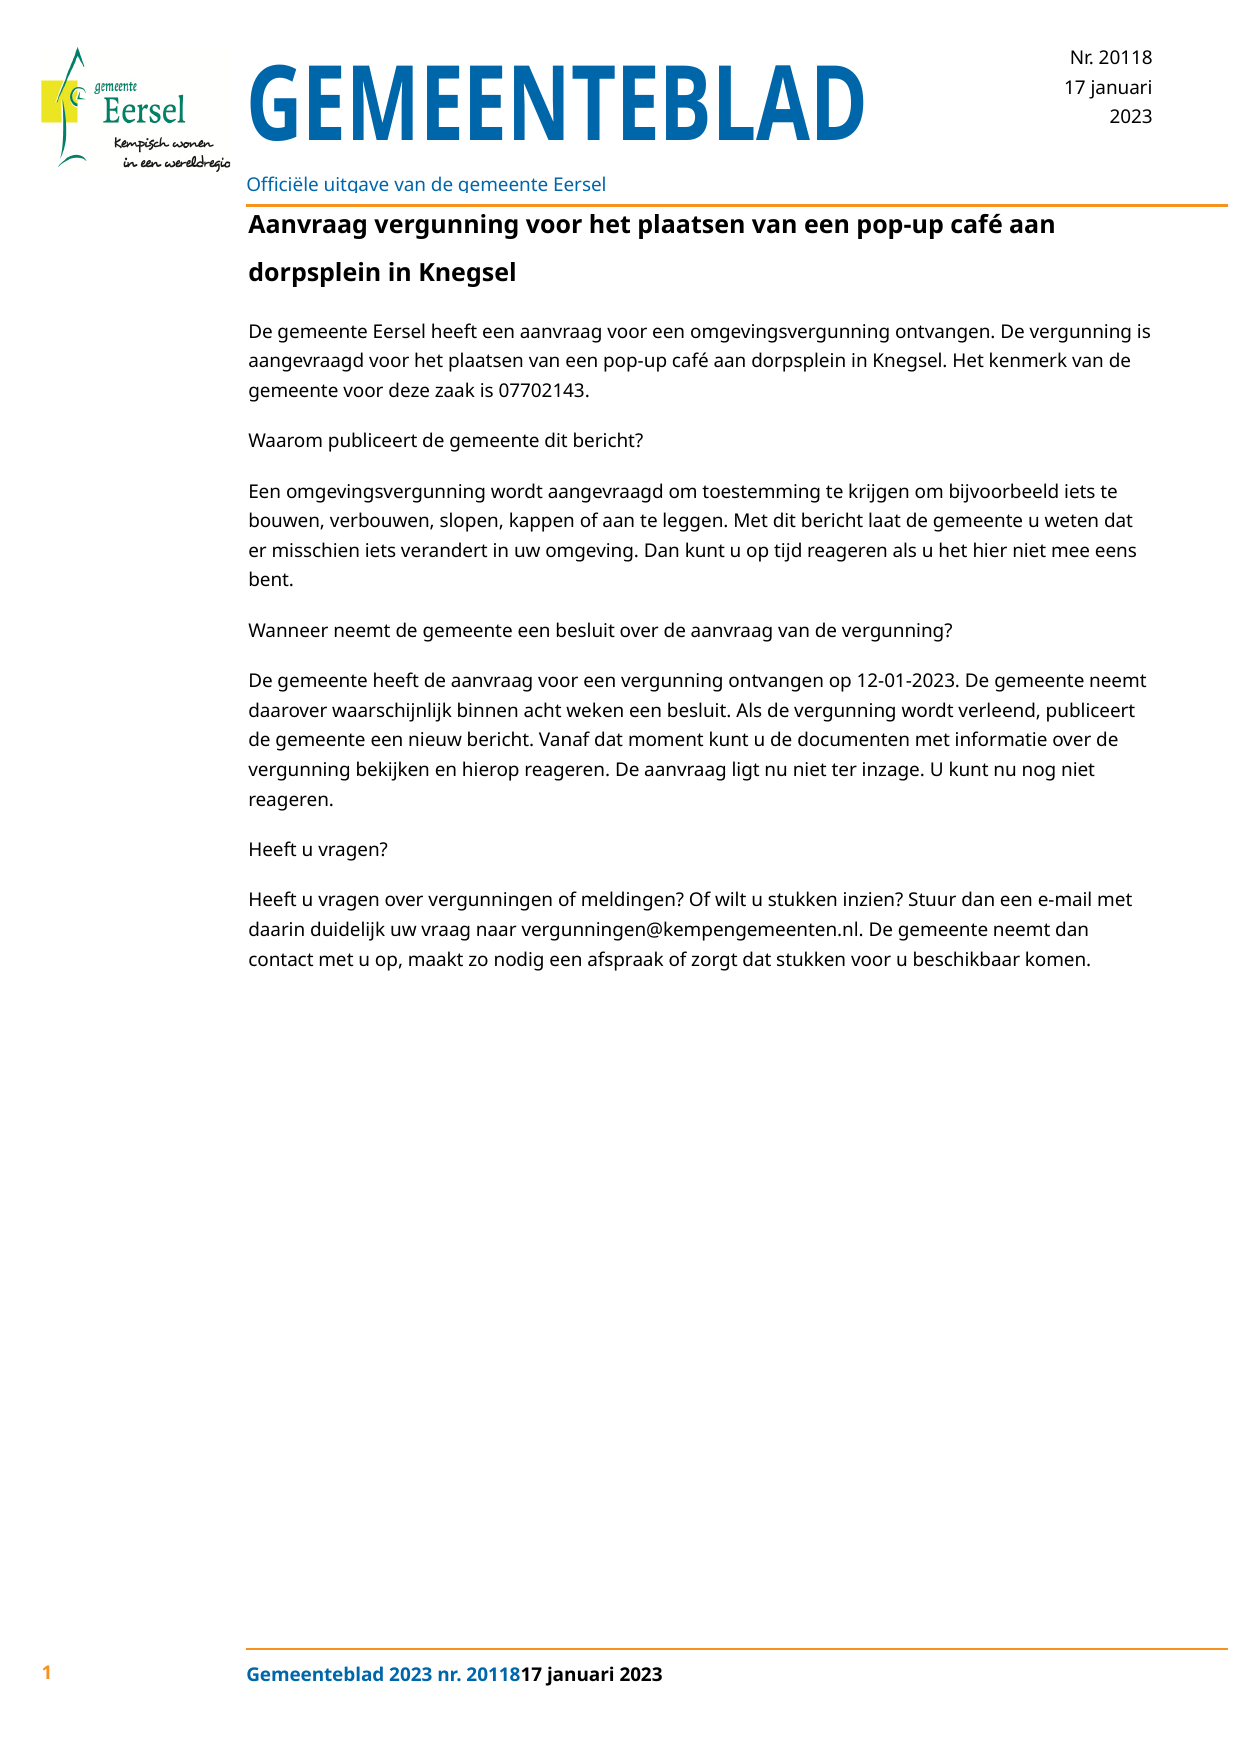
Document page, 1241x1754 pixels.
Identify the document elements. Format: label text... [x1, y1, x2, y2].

picture [41, 47, 231, 172]
text Wanneer neemt de gemeente een besluit over de aanvraag van de vergunning? [248, 617, 1152, 643]
text Aanvraag vergunning voor het plaatsen van een pop-up café aan dorpsplein in Knegsel [248, 207, 1152, 288]
text De gemeente Eersel heeft een aanvraag voor een omgevingsvergunning ontvangen. De vergunning is aangevraagd voor het plaatsen van een pop-up café aan dorpsplein in Knegsel. Het kenmerk van de gemeente voor deze zaak is 07702143. [248, 318, 1152, 403]
text Heeft u vragen over vergunningen of meldingen? Of wilt u stukken inzien? Stuur dan een e-mail met daarin duidelijk uw vraag naar vergunningen@kempengemeenten.nl. De gemeente neemt dan contact met u op, maakt zo nodig een afspraak of zorgt dat stukken voor u beschikbaar komen. [248, 887, 1152, 972]
text Waarom publiceert de gemeente dit bericht? [248, 427, 1152, 453]
text De gemeente heeft de aanvraag voor een vergunning ontvangen op 12-01-2023. De gemeente neemt daarover waarschijnlijk binnen acht weken een besluit. Als de vergunning wordt verleend, publiceert de gemeente een nieuw bericht. Vanaf dat moment kunt u de documenten met informatie over de vergunning bekijken en hierop reageren. De aanvraag ligt nu niet ter inzage. U kunt nu nog niet reageren. [248, 667, 1152, 812]
text Heeft u vragen? [248, 836, 1152, 862]
text Een omgevingsvergunning wordt aangevraagd om toestemming te krijgen om bijvoorbeeld iets te bouwen, verbouwen, slopen, kappen of aan te leggen. Met dit bericht laat de gemeente u weten dat er misschien iets verandert in uw omgeving. Dan kunt u op tijd reageren als u het hier niet mee eens bent. [248, 478, 1152, 592]
